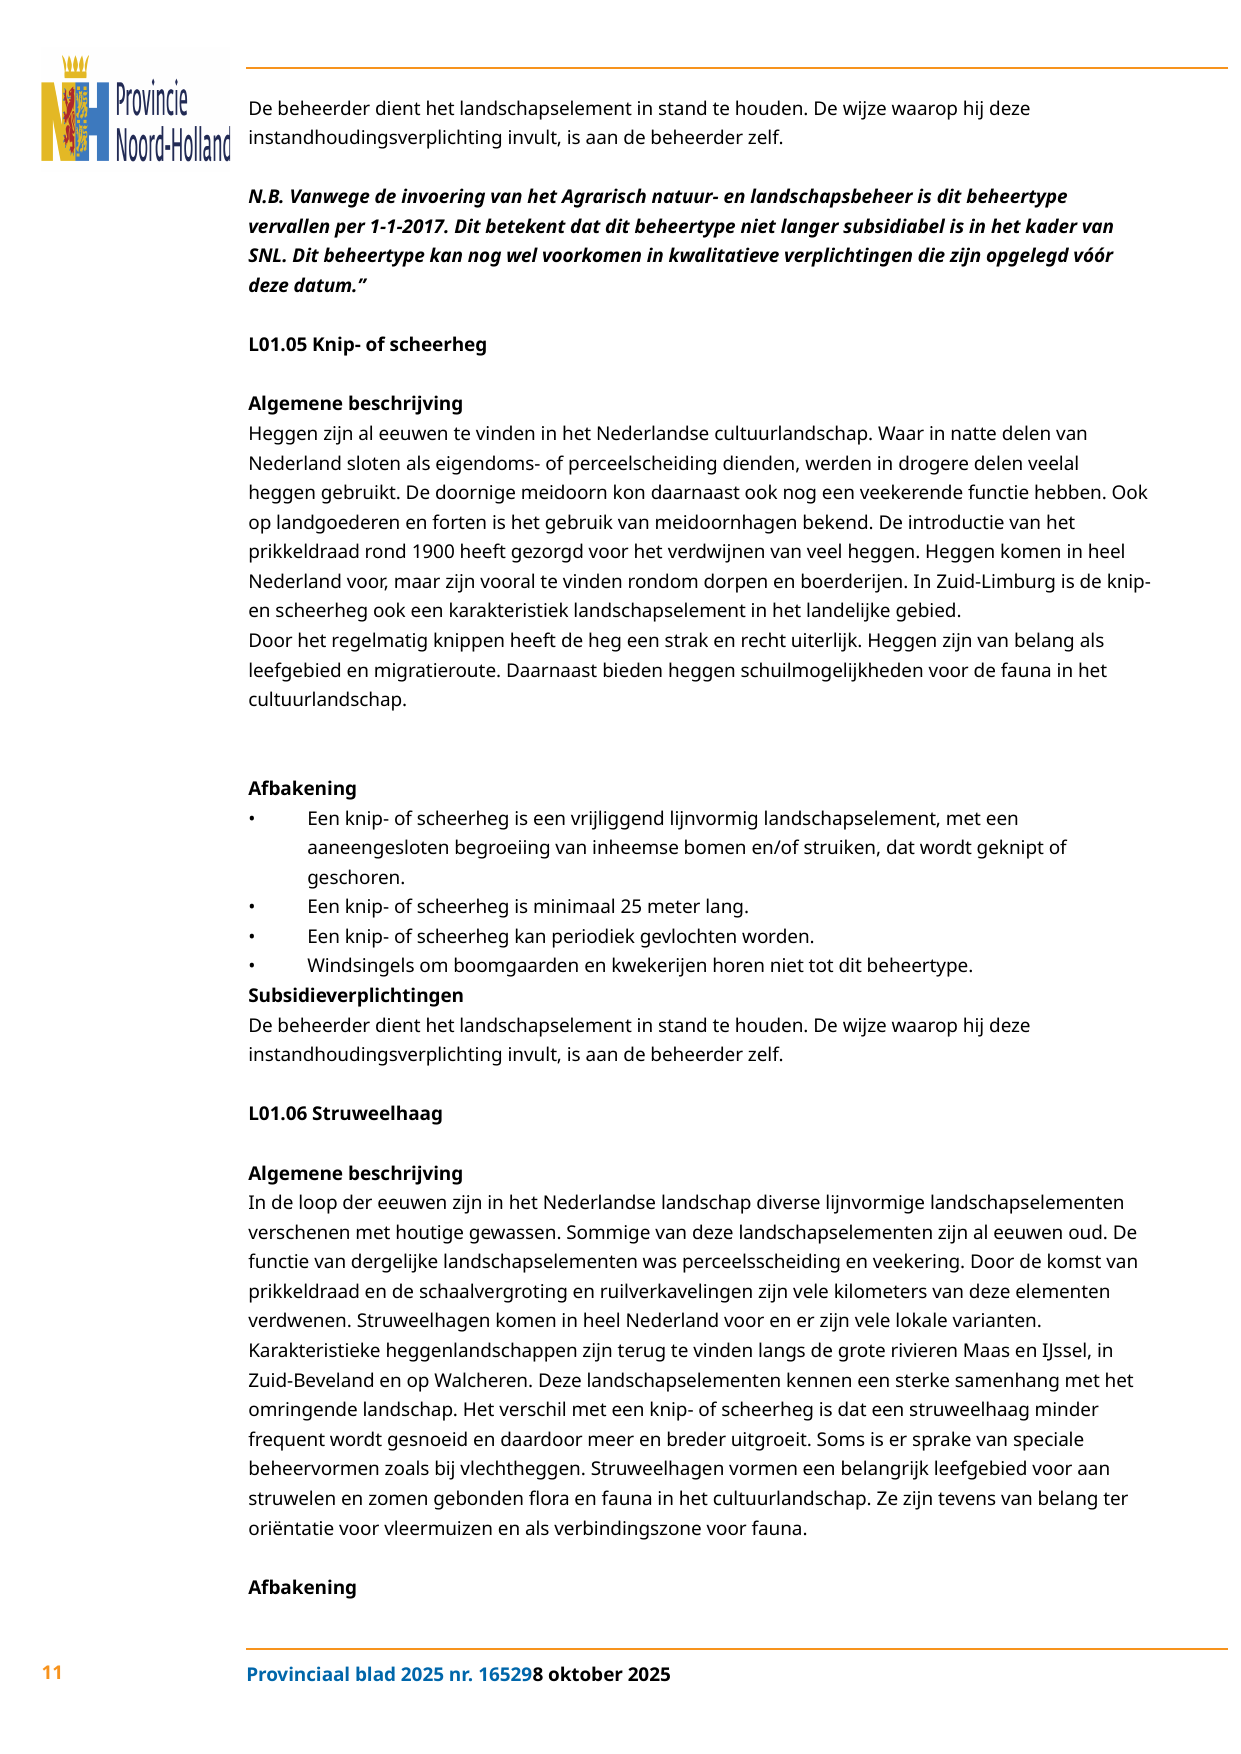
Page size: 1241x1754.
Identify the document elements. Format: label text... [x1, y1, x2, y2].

text De beheerder dient het landschapselement in stand te houden. De wijze waarop hij deze instandhoudingsverplichting invult, is aan de beheerder zelf. [248, 1012, 1152, 1067]
text N.B. Vanwege de invoering van het Agrarisch natuur- en landschapsbeheer is dit beheertype vervallen per 1-1-2017. Dit betekent dat dit beheertype niet langer subsidiabel is in het kader van SNL. Dit beheertype kan nog wel voorkomen in kwalitatieve verplichtingen die zijn opgelegd vóór deze datum.” [248, 183, 1152, 298]
text Algemene beschrijving [248, 391, 1152, 416]
text Subsidieverplichtingen [248, 982, 1152, 1008]
text Afbakening [248, 1574, 1152, 1600]
text Door het regelmatig knippen heeft de heg een strak en recht uiterlijk. Heggen zijn van belang als leefgebied en migratieroute. Daarnaast bieden heggen schuilmogelijkheden voor de fauna in het cultuurlandschap. [248, 627, 1152, 712]
text Afbakening [248, 775, 1152, 801]
text L01.06 Struweelhaag [248, 1101, 1152, 1126]
picture [41, 47, 231, 172]
text L01.05 Knip- of scheerheg [248, 331, 1152, 357]
text In de loop der eeuwen zijn in het Nederlandse landschap diverse lijnvormige landschapselementen verschenen met houtige gewassen. Sommige van deze landschapselementen zijn al eeuwen oud. De functie van dergelijke landschapselementen was perceelsscheiding en veekering. Door de komst van prikkeldraad en de schaalvergroting en ruilverkavelingen zijn vele kilometers van deze elementen verdwenen. Struweelhagen komen in heel Nederland voor en er zijn vele lokale varianten. Karakteristieke heggenlandschappen zijn terug te vinden langs de grote rivieren Maas en IJssel, in Zuid-Beveland en op Walcheren. Deze landschapselementen kennen een sterke samenhang met het omringende landschap. Het verschil met een knip- of scheerheg is dat een struweelhaag minder frequent wordt gesnoeid en daardoor meer en breder uitgroeit. Soms is er sprake van speciale beheervormen zoals bij vlechtheggen. Struweelhagen vormen een belangrijk leefgebied voor aan struwelen en zomen gebonden flora en fauna in het cultuurlandschap. Ze zijn tevens van belang ter oriëntatie voor vleermuizen en als verbindingszone voor fauna. [248, 1189, 1152, 1541]
text De beheerder dient het landschapselement in stand te houden. De wijze waarop hij deze instandhoudingsverplichting invult, is aan de beheerder zelf. [248, 95, 1152, 150]
list Een knip- of scheerheg is minimaal 25 meter lang. [248, 893, 1152, 919]
list Een knip- of scheerheg is een vrijliggend lijnvormig landschapselement, met een aaneengesloten begroeiing van inheemse bomen en/of struiken, dat wordt geknipt of geschoren. [248, 805, 1152, 890]
list Een knip- of scheerheg kan periodiek gevlochten worden. [248, 923, 1152, 949]
text Heggen zijn al eeuwen te vinden in het Nederlandse cultuurlandschap. Waar in natte delen van Nederland sloten als eigendoms- of perceelscheiding dienden, werden in drogere delen veelal heggen gebruikt. De doornige meidoorn kon daarnaast ook nog een veekerende functie hebben. Ook op landgoederen en forten is het gebruik van meidoornhagen bekend. De introductie van het prikkeldraad rond 1900 heeft gezorgd voor het verdwijnen van veel heggen. Heggen komen in heel Nederland voor, maar zijn vooral te vinden rondom dorpen en boerderijen. In Zuid-Limburg is de knip- en scheerheg ook een karakteristiek landschapselement in het landelijke gebied. [248, 420, 1152, 623]
text Algemene beschrijving [248, 1160, 1152, 1186]
list Windsingels om boomgaarden en kwekerijen horen niet tot dit beheertype. [248, 953, 1152, 978]
